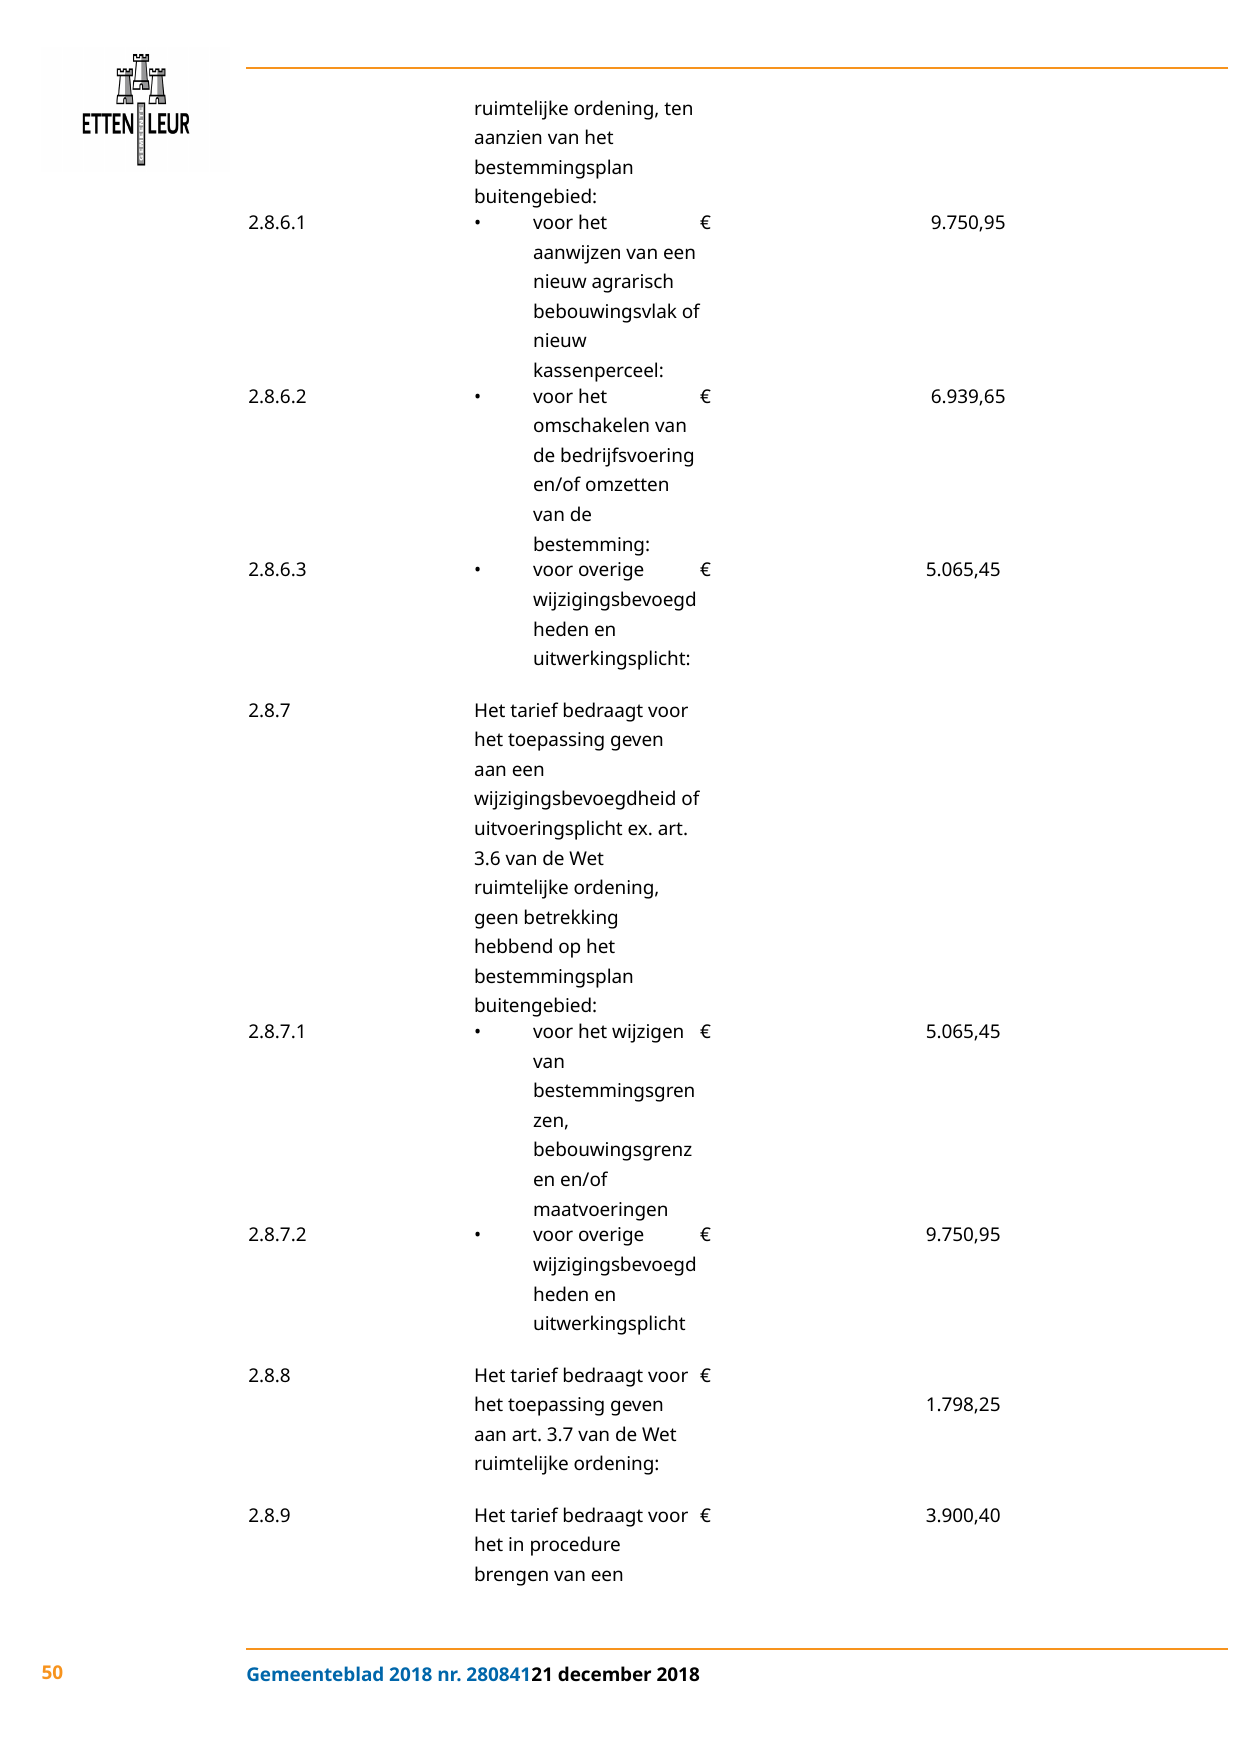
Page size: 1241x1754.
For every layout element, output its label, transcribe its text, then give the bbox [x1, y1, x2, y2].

table_cell Het tarief bedraagt voor het toepassing geven aan een wijzigingsbevoegdheid of uitvoeringsplicht ex. art. 3.6 van de Wet ruimtelijke ordening, geen betrekking hebbend op het bestemmingsplan buitengebied: [474, 697, 700, 1018]
table_cell [474, 1336, 700, 1362]
table_cell € [700, 557, 926, 671]
table_cell € [700, 383, 926, 557]
table_cell [700, 1476, 926, 1502]
table_cell [248, 1476, 474, 1502]
table_cell € [700, 1362, 926, 1476]
table_cell Het tarief bedraagt voor het toepassing geven aan art. 3.7 van de Wet ruimtelijke ordening: [474, 1362, 700, 1476]
table_cell 9.750,95 [926, 1222, 1152, 1336]
table_cell [926, 697, 1152, 1018]
table_cell voor overige wijzigingsbevoegdheden en uitwerkingsplicht: [474, 557, 700, 671]
table_cell € [700, 1018, 926, 1222]
table_cell [474, 671, 700, 697]
table_cell [926, 1476, 1152, 1502]
table_cell 6.939,65 [926, 383, 1152, 557]
table_cell € [700, 1222, 926, 1336]
table_cell [248, 1336, 474, 1362]
table_cell 2.8.7.1 [248, 1018, 474, 1222]
table_cell 2.8.8 [248, 1362, 474, 1476]
table_cell € [700, 1502, 926, 1587]
table_cell 1.798,25 [926, 1362, 1152, 1476]
table_cell voor het wijzigen van bestemmingsgrenzen, bebouwingsgrenzen en/of maatvoeringen [474, 1018, 700, 1222]
table_cell [248, 95, 474, 209]
table_cell 2.8.7 [248, 697, 474, 1018]
picture [41, 47, 231, 172]
table_cell [474, 1476, 700, 1502]
table_cell [700, 95, 926, 209]
table_cell voor overige wijzigingsbevoegdheden en uitwerkingsplicht [474, 1222, 700, 1336]
table_cell [700, 671, 926, 697]
table_cell 3.900,40 [926, 1502, 1152, 1587]
table_cell [926, 95, 1152, 209]
table_cell 2.8.6.3 [248, 557, 474, 671]
table_cell 2.8.9 [248, 1502, 474, 1587]
table_cell [926, 1336, 1152, 1362]
table_cell ruimtelijke ordening, ten aanzien van het bestemmingsplan buitengebied: [474, 95, 700, 209]
table_cell 5.065,45 [926, 557, 1152, 671]
table_cell [700, 697, 926, 1018]
table_cell € [700, 209, 926, 383]
table_cell voor het aanwijzen van een nieuw agrarisch bebouwingsvlak of nieuw kassenperceel: [474, 209, 700, 383]
table_cell 2.8.6.1 [248, 209, 474, 383]
table_cell [248, 671, 474, 697]
table_cell [700, 1336, 926, 1362]
table_cell voor het omschakelen van de bedrijfsvoering en/of omzetten van de bestemming: [474, 383, 700, 557]
table_cell [926, 671, 1152, 697]
table_cell Het tarief bedraagt voor het in procedure brengen van een [474, 1502, 700, 1587]
table_cell 2.8.6.2 [248, 383, 474, 557]
table_cell 5.065,45 [926, 1018, 1152, 1222]
table_cell 9.750,95 [926, 209, 1152, 383]
table_cell 2.8.7.2 [248, 1222, 474, 1336]
